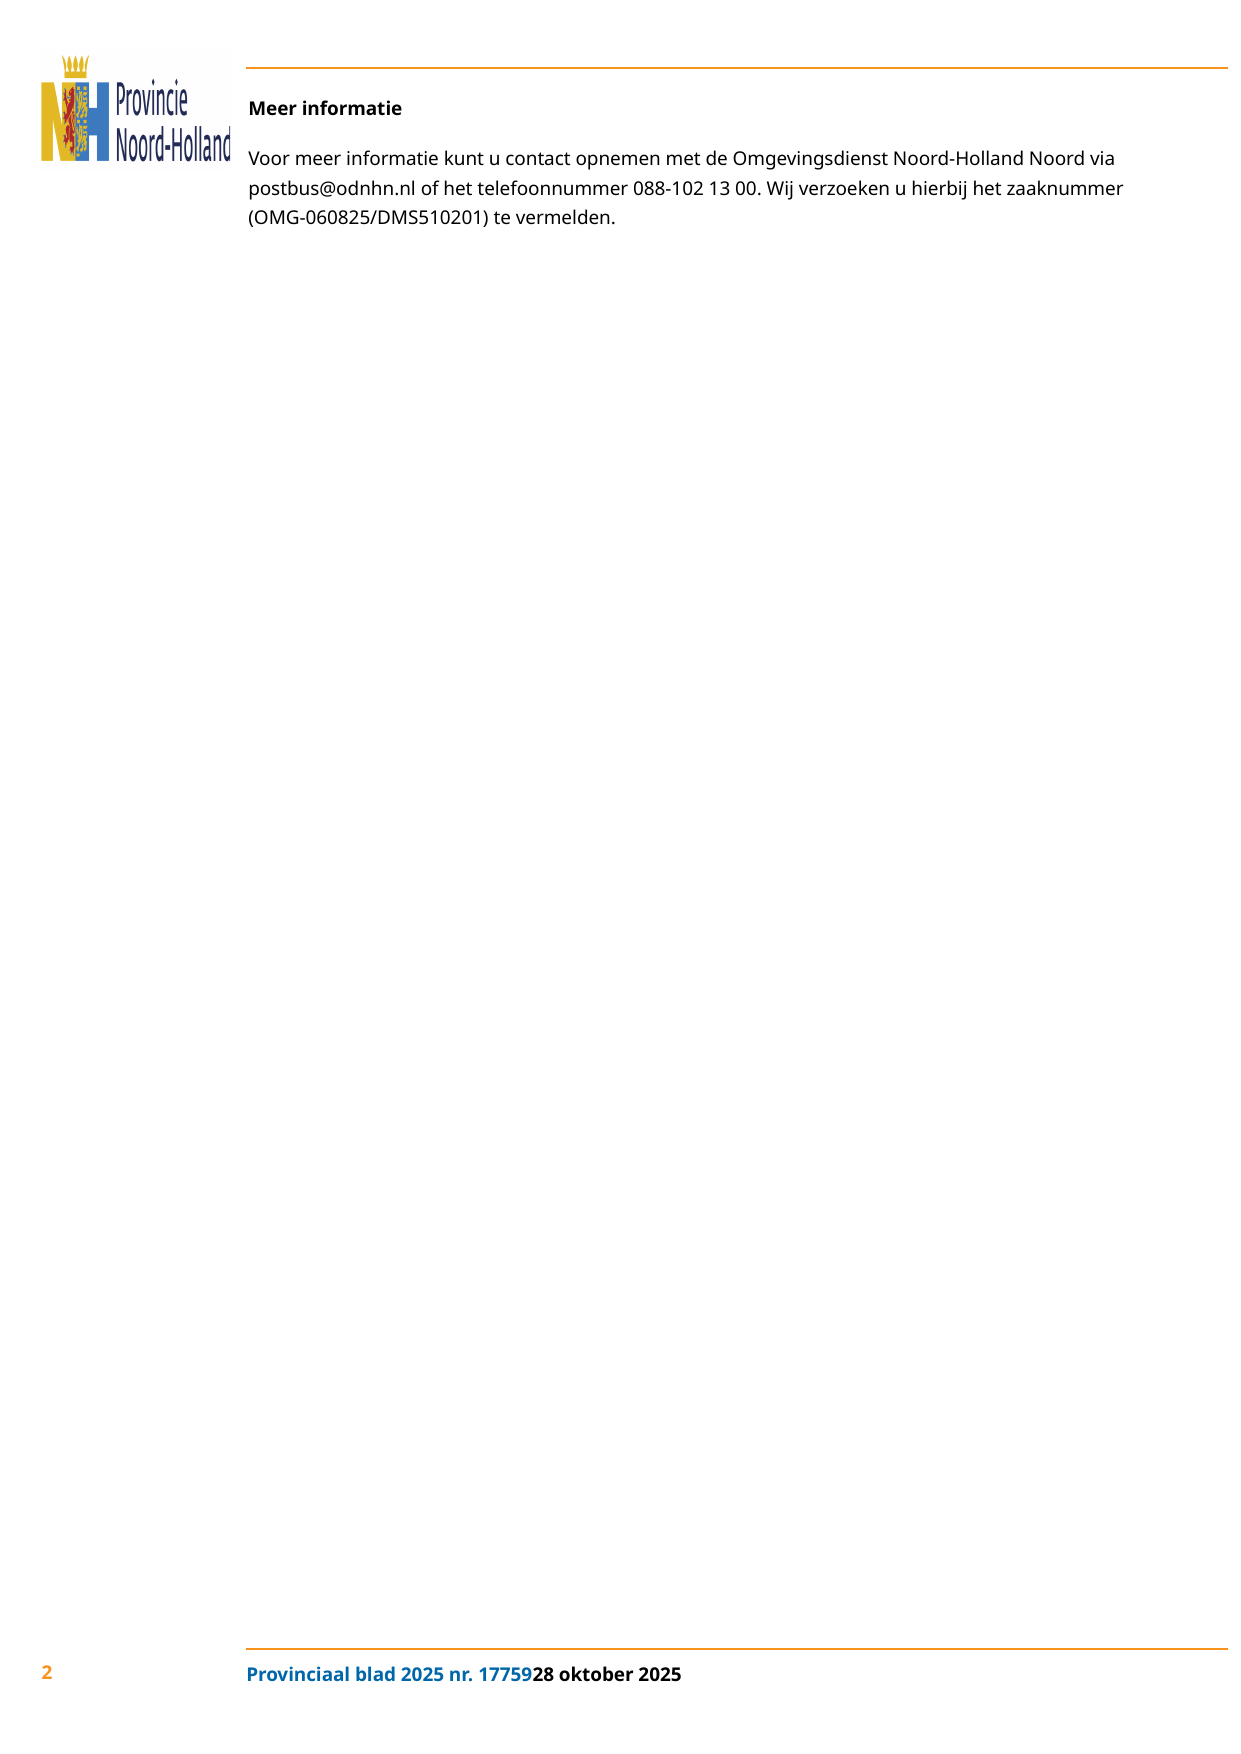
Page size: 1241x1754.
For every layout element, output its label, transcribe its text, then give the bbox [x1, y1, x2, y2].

text Meer informatie [248, 95, 1152, 121]
text Voor meer informatie kunt u contact opnemen met de Omgevingsdienst Noord-Holland Noord via postbus@odnhn.nl of het telefoonnummer 088-102 13 00. Wij verzoeken u hierbij het zaaknummer (OMG-060825/DMS510201) te vermelden. [248, 145, 1152, 230]
picture [41, 47, 231, 172]
